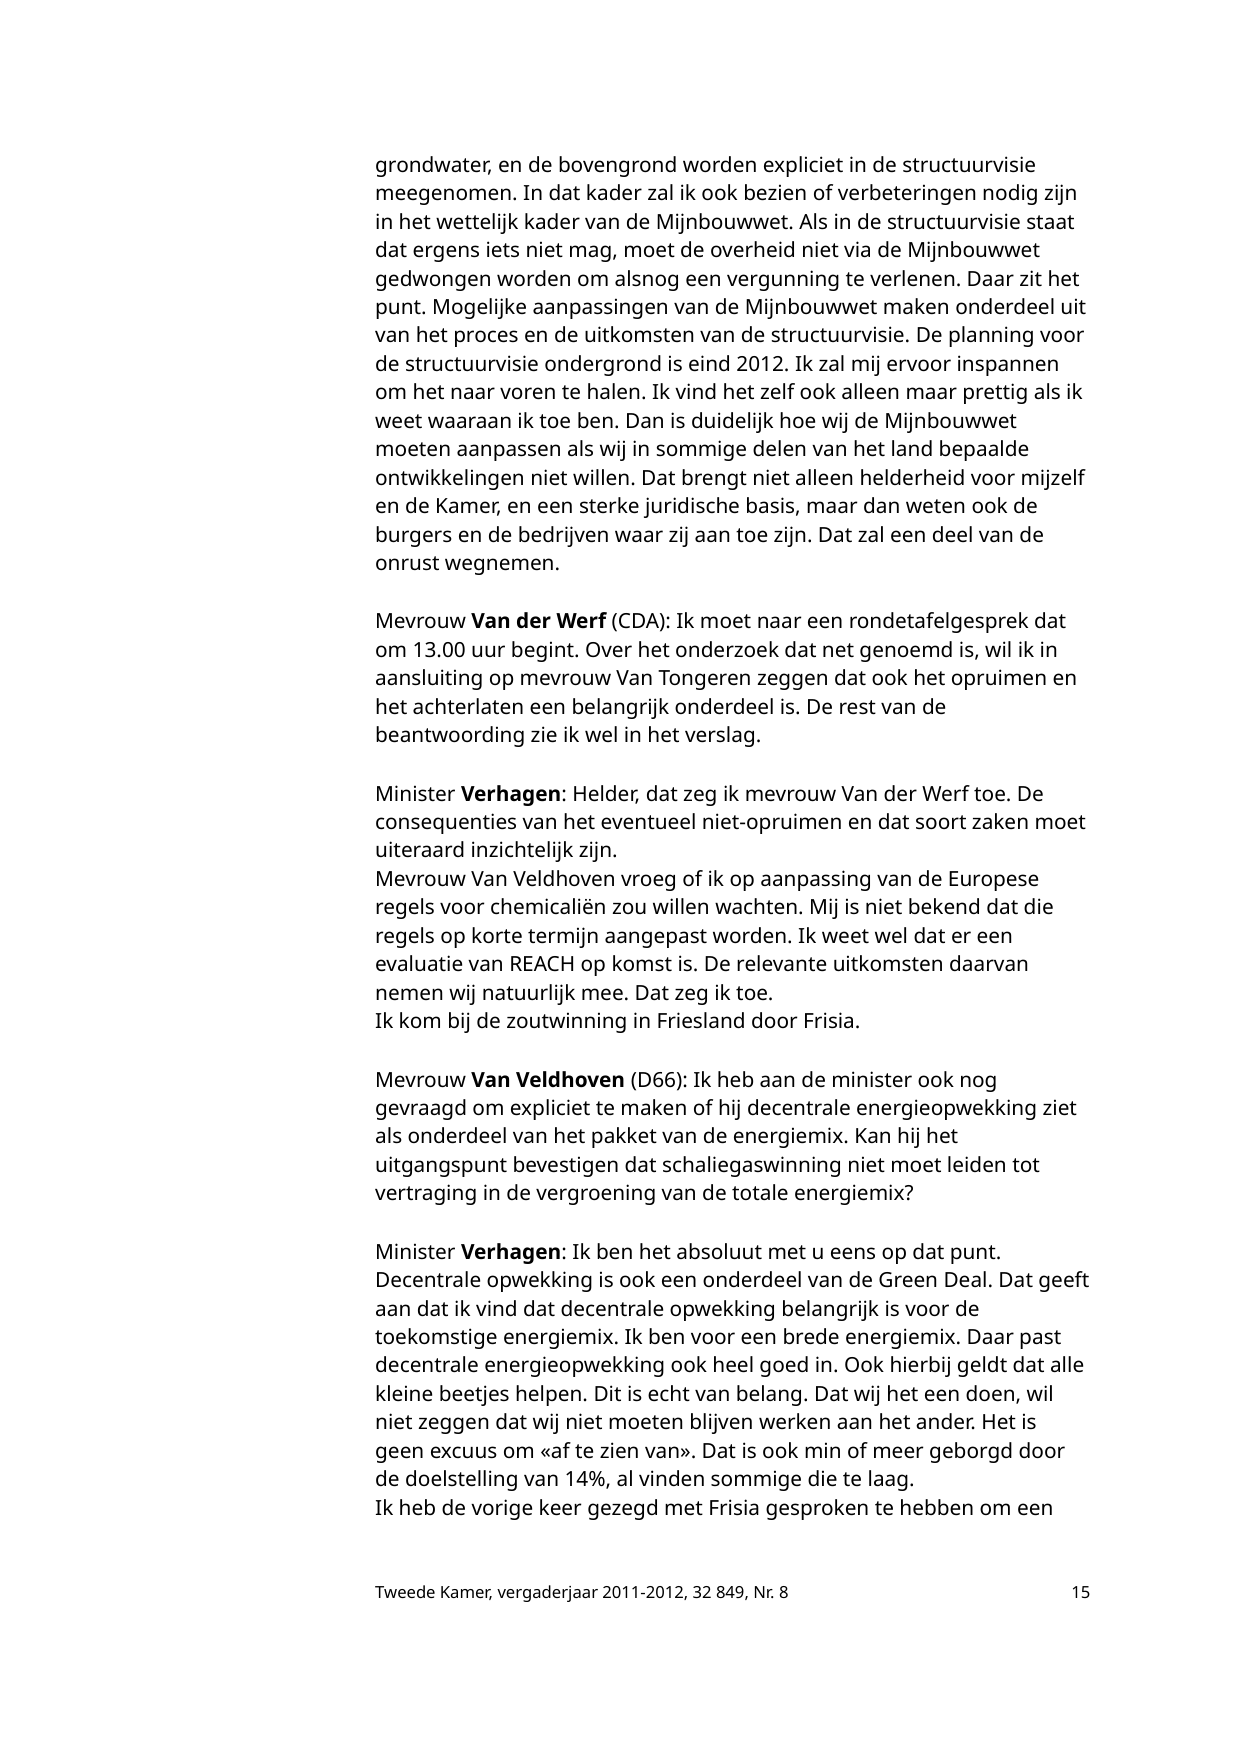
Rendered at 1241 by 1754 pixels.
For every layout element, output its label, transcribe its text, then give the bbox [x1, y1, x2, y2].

text Mevrouw Van Veldhoven (D66): Ik heb aan de minister ook nog gevraagd om expliciet te maken of hij decentrale energieopwekking ziet als onderdeel van het pakket van de energiemix. Kan hij het uitgangspunt bevestigen dat schaliegaswinning niet moet leiden tot vertraging in de vergroening van de totale energiemix? [375, 1065, 1090, 1207]
text grondwater, en de bovengrond worden expliciet in de structuurvisie meegenomen. In dat kader zal ik ook bezien of verbeteringen nodig zijn in het wettelijk kader van de Mijnbouwwet. Als in de structuurvisie staat dat ergens iets niet mag, moet de overheid niet via de Mijnbouwwet gedwongen worden om alsnog een vergunning te verlenen. Daar zit het punt. Mogelijke aanpassingen van de Mijnbouwwet maken onderdeel uit van het proces en de uitkomsten van de structuurvisie. De planning voor de structuurvisie ondergrond is eind 2012. Ik zal mij ervoor inspannen om het naar voren te halen. Ik vind het zelf ook alleen maar prettig als ik weet waaraan ik toe ben. Dan is duidelijk hoe wij de Mijnbouwwet moeten aanpassen als wij in sommige delen van het land bepaalde ontwikkelingen niet willen. Dat brengt niet alleen helderheid voor mijzelf en de Kamer, en een sterke juridische basis, maar dan weten ook de burgers en de bedrijven waar zij aan toe zijn. Dat zal een deel van de onrust wegnemen. [375, 150, 1090, 577]
text Ik heb de vorige keer gezegd met Frisia gesproken te hebben om een [375, 1493, 1090, 1521]
text Minister Verhagen: Ik ben het absoluut met u eens op dat punt. Decentrale opwekking is ook een onderdeel van de Green Deal. Dat geeft aan dat ik vind dat decentrale opwekking belangrijk is voor de toekomstige energiemix. Ik ben voor een brede energiemix. Daar past decentrale energieopwekking ook heel goed in. Ook hierbij geldt dat alle kleine beetjes helpen. Dit is echt van belang. Dat wij het een doen, wil niet zeggen dat wij niet moeten blijven werken aan het ander. Het is geen excuus om «af te zien van». Dat is ook min of meer geborgd door de doelstelling van 14%, al vinden sommige die te laag. [375, 1237, 1090, 1493]
text Mevrouw Van der Werf (CDA): Ik moet naar een rondetafelgesprek dat om 13.00 uur begint. Over het onderzoek dat net genoemd is, wil ik in aansluiting op mevrouw Van Tongeren zeggen dat ook het opruimen en het achterlaten een belangrijk onderdeel is. De rest van de beantwoording zie ik wel in het verslag. [375, 607, 1090, 749]
text Minister Verhagen: Helder, dat zeg ik mevrouw Van der Werf toe. De consequenties van het eventueel niet-opruimen en dat soort zaken moet uiteraard inzichtelijk zijn. [375, 779, 1090, 864]
text Mevrouw Van Veldhoven vroeg of ik op aanpassing van de Europese regels voor chemicaliën zou willen wachten. Mij is niet bekend dat die regels op korte termijn aangepast worden. Ik weet wel dat er een evaluatie van REACH op komst is. De relevante uitkomsten daarvan nemen wij natuurlijk mee. Dat zeg ik toe. [375, 864, 1090, 1006]
text Ik kom bij de zoutwinning in Friesland door Frisia. [375, 1006, 1090, 1035]
